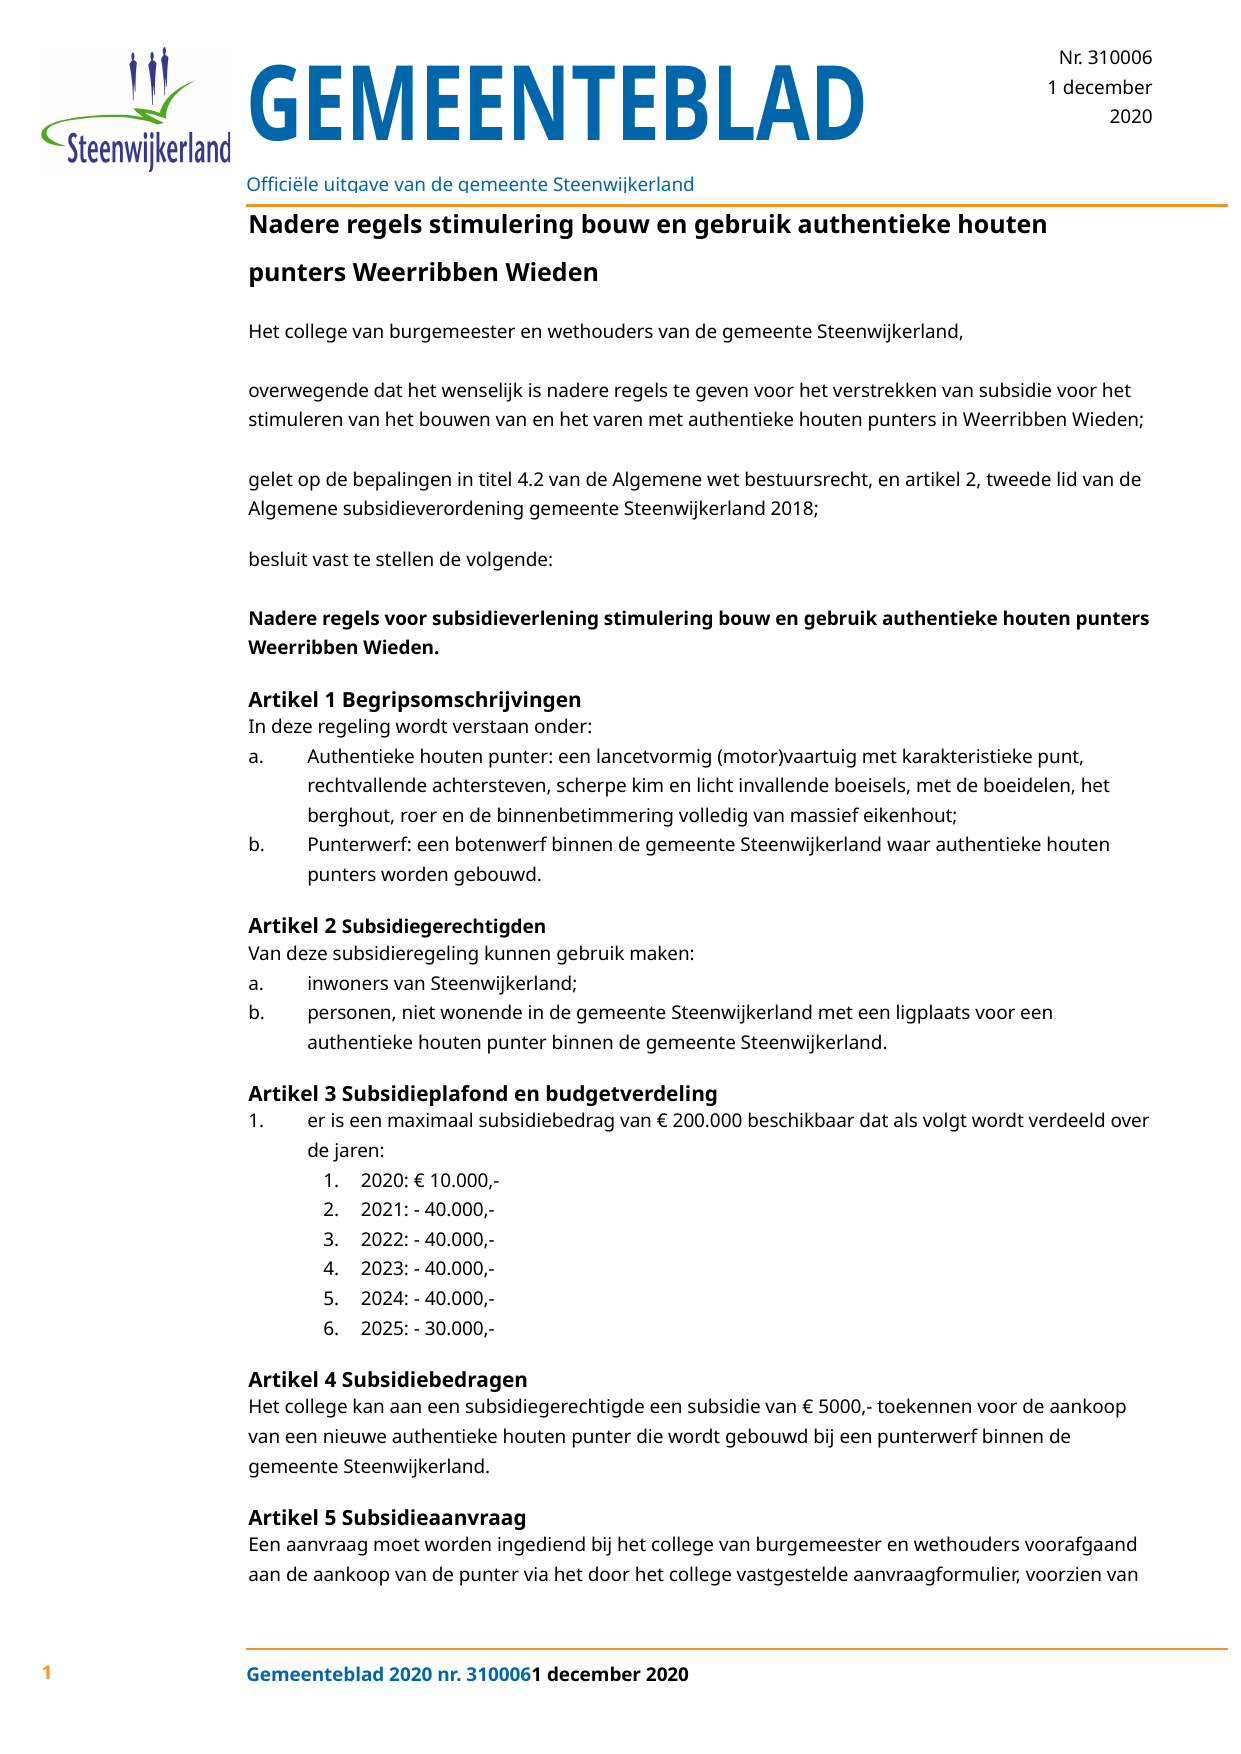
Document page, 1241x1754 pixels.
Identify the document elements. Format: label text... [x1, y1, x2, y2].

text gelet op de bepalingen in titel 4.2 van de Algemene wet bestuursrecht, en artikel 2, tweede lid van de Algemene subsidieverordening gemeente Steenwijkerland 2018; [248, 466, 1152, 521]
text Artikel 5 Subsidieaanvraag [248, 1503, 1152, 1532]
list 2022: - 40.000,- [323, 1226, 1152, 1252]
text Nadere regels voor subsidieverlening stimulering bouw en gebruik authentieke houten punters Weerribben Wieden. [248, 605, 1152, 660]
list inwoners van Steenwijkerland; [248, 970, 1152, 995]
text Artikel 1 Begripsomschrijvingen [248, 685, 1152, 713]
list er is een maximaal subsidiebedrag van € 200.000 beschikbaar dat als volgt wordt verdeeld over de jaren: [248, 1108, 1152, 1163]
picture [41, 47, 231, 172]
text Het college kan aan een subsidiegerechtigde een subsidie van € 5000,- toekennen voor de aankoop van een nieuwe authentieke houten punter die wordt gebouwd bij een punterwerf binnen de gemeente Steenwijkerland. [248, 1394, 1152, 1478]
list 2021: - 40.000,- [323, 1196, 1152, 1222]
list Punterwerf: een botenwerf binnen de gemeente Steenwijkerland waar authentieke houten punters worden gebouwd. [248, 832, 1152, 887]
list Authentieke houten punter: een lancetvormig (motor)vaartuig met karakteristieke punt, rechtvallende achtersteven, scherpe kim en licht invallende boeisels, met de boeidelen, het berghout, roer en de binnenbetimmering volledig van massief eikenhout; [248, 743, 1152, 828]
text besluit vast te stellen de volgende: [248, 546, 1152, 571]
text Van deze subsidieregeling kunnen gebruik maken: [248, 940, 1152, 966]
text Het college van burgemeester en wethouders van de gemeente Steenwijkerland, [248, 318, 1152, 344]
text Artikel 3 Subsidieplafond en budgetverdeling [248, 1079, 1152, 1108]
list 2020: € 10.000,- [323, 1167, 1152, 1193]
text Een aanvraag moet worden ingediend bij het college van burgemeester en wethouders voorafgaand aan de aankoop van de punter via het door het college vastgestelde aanvraagformulier, voorzien van [248, 1532, 1152, 1587]
list 2023: - 40.000,- [323, 1256, 1152, 1281]
text Artikel 2 Subsidiegerechtigden [248, 912, 1152, 940]
text In deze regeling wordt verstaan onder: [248, 713, 1152, 739]
text Nadere regels stimulering bouw en gebruik authentieke houten punters Weerribben Wieden [248, 207, 1152, 288]
text overwegende dat het wenselijk is nadere regels te geven voor het verstrekken van subsidie voor het stimuleren van het bouwen van en het varen met authentieke houten punters in Weerribben Wieden; [248, 377, 1152, 432]
list personen, niet wonende in de gemeente Steenwijkerland met een ligplaats voor een authentieke houten punter binnen de gemeente Steenwijkerland. [248, 999, 1152, 1054]
list 2025: - 30.000,- [323, 1315, 1152, 1341]
text Artikel 4 Subsidiebedragen [248, 1365, 1152, 1394]
list 2024: - 40.000,- [323, 1285, 1152, 1311]
